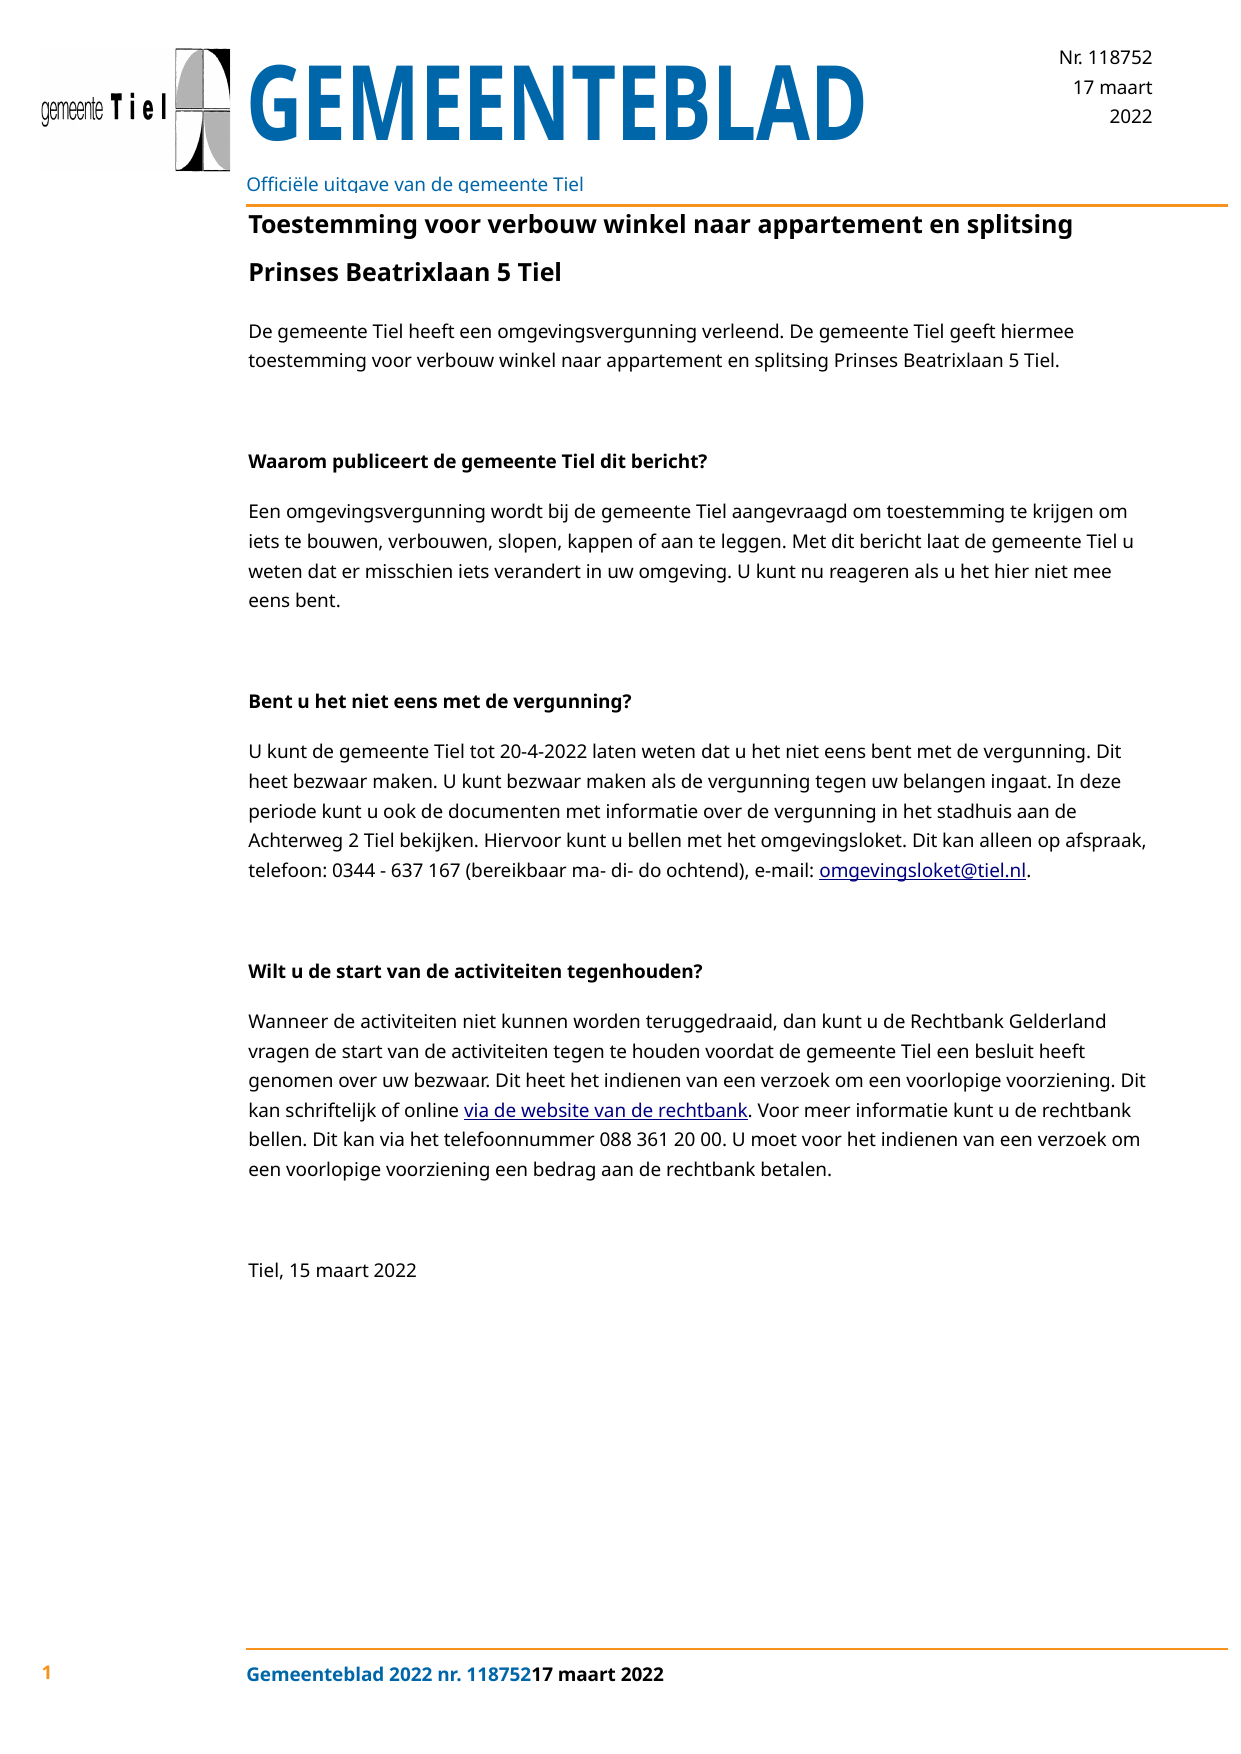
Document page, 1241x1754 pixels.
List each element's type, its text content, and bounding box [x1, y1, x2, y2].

text Toestemming voor verbouw winkel naar appartement en splitsing Prinses Beatrixlaan 5 Tiel [248, 207, 1152, 288]
text U kunt de gemeente Tiel tot 20-4-2022 laten weten dat u het niet eens bent met de vergunning. Dit heet bezwaar maken. U kunt bezwaar maken als de vergunning tegen uw belangen ingaat. In deze periode kunt u ook de documenten met informatie over de vergunning in het stadhuis aan de Achterweg 2 Tiel bekijken. Hiervoor kunt u bellen met het omgevingsloket. Dit kan alleen op afspraak, telefoon: 0344 - 637 167 (bereikbaar ma- di- do ochtend), e-mail: omgevingsloket@tiel.nl. [248, 739, 1152, 883]
text Tiel, 15 maart 2022 [248, 1257, 1152, 1283]
text Een omgevingsvergunning wordt bij de gemeente Tiel aangevraagd om toestemming te krijgen om iets te bouwen, verbouwen, slopen, kappen of aan te leggen. Met dit bericht laat de gemeente Tiel u weten dat er misschien iets verandert in uw omgeving. U kunt nu reageren als u het hier niet mee eens bent. [248, 499, 1152, 613]
text Wanneer de activiteiten niet kunnen worden teruggedraaid, dan kunt u de Rechtbank Gelderland vragen de start van de activiteiten tegen te houden voordat de gemeente Tiel een besluit heeft genomen over uw bezwaar. Dit heet het indienen van een verzoek om een voorlopige voorziening. Dit kan schriftelijk of online via de website van de rechtbank. Voor meer informatie kunt u de rechtbank bellen. Dit kan via het telefoonnummer 088 361 20 00. U moet voor het indienen van een verzoek om een voorlopige voorziening een bedrag aan de rechtbank betalen. [248, 1008, 1152, 1182]
text De gemeente Tiel heeft een omgevingsvergunning verleend. De gemeente Tiel geeft hiermee toestemming voor verbouw winkel naar appartement en splitsing Prinses Beatrixlaan 5 Tiel. [248, 318, 1152, 373]
text Wilt u de start van de activiteiten tegenhouden? [248, 958, 1152, 984]
text Waarom publiceert de gemeente Tiel dit bericht? [248, 448, 1152, 474]
picture [41, 47, 231, 172]
text Bent u het niet eens met de vergunning? [248, 688, 1152, 714]
